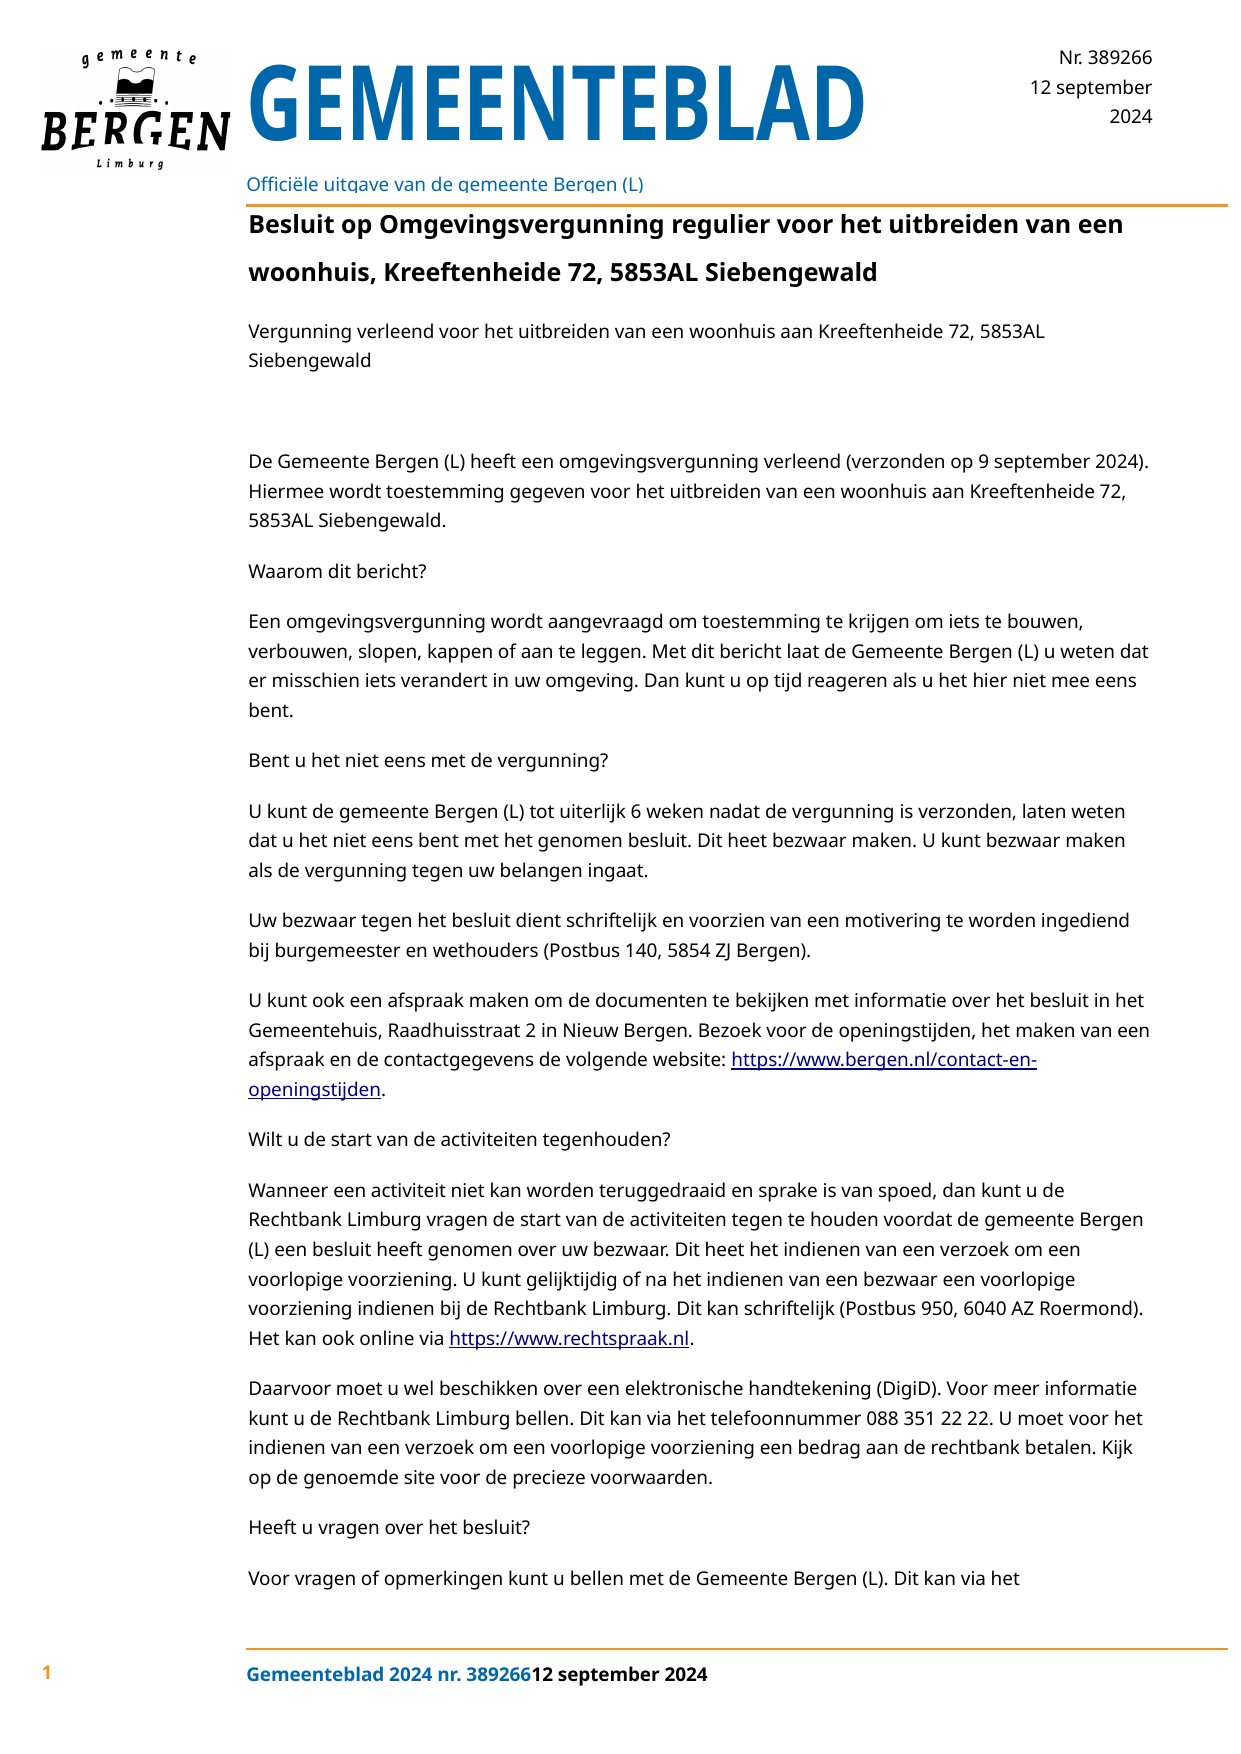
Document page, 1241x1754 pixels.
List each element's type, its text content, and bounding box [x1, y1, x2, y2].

text U kunt de gemeente Bergen (L) tot uiterlijk 6 weken nadat de vergunning is verzonden, laten weten dat u het niet eens bent met het genomen besluit. Dit heet bezwaar maken. U kunt bezwaar maken als de vergunning tegen uw belangen ingaat. [248, 798, 1152, 883]
text Daarvoor moet u wel beschikken over een elektronische handtekening (DigiD). Voor meer informatie kunt u de Rechtbank Limburg bellen. Dit kan via het telefoonnummer 088 351 22 22. U moet voor het indienen van een verzoek om een voorlopige voorziening een bedrag aan de rechtbank betalen. Kijk op de genoemde site voor de precieze voorwaarden. [248, 1375, 1152, 1490]
text Waarom dit bericht? [248, 558, 1152, 584]
text Voor vragen of opmerkingen kunt u bellen met de Gemeente Bergen (L). Dit kan via het [248, 1565, 1152, 1591]
text U kunt ook een afspraak maken om de documenten te bekijken met informatie over het besluit in het Gemeentehuis, Raadhuisstraat 2 in Nieuw Bergen. Bezoek voor de openingstijden, het maken van een afspraak en de contactgegevens de volgende website: https://www.bergen.nl/contact-en-openingstijden. [248, 987, 1152, 1102]
text Bent u het niet eens met de vergunning? [248, 747, 1152, 773]
text Wanneer een activiteit niet kan worden teruggedraaid en sprake is van spoed, dan kunt u de Rechtbank Limburg vragen de start van de activiteiten tegen te houden voordat de gemeente Bergen (L) een besluit heeft genomen over uw bezwaar. Dit heet het indienen van een verzoek om een voorlopige voorziening. U kunt gelijktijdig of na het indienen van een bezwaar een voorlopige voorziening indienen bij de Rechtbank Limburg. Dit kan schriftelijk (Postbus 950, 6040 AZ Roermond). Het kan ook online via https://www.rechtspraak.nl. [248, 1177, 1152, 1351]
text Wilt u de start van de activiteiten tegenhouden? [248, 1127, 1152, 1152]
text Uw bezwaar tegen het besluit dient schriftelijk en voorzien van een motivering te worden ingediend bij burgemeester en wethouders (Postbus 140, 5854 ZJ Bergen). [248, 907, 1152, 963]
text De Gemeente Bergen (L) heeft een omgevingsvergunning verleend (verzonden op 9 september 2024). Hiermee wordt toestemming gegeven voor het uitbreiden van een woonhuis aan Kreeftenheide 72, 5853AL Siebengewald. [248, 448, 1152, 533]
picture [41, 47, 231, 172]
text Besluit op Omgevingsvergunning regulier voor het uitbreiden van een woonhuis, Kreeftenheide 72, 5853AL Siebengewald [248, 207, 1152, 288]
text Vergunning verleend voor het uitbreiden van een woonhuis aan Kreeftenheide 72, 5853AL Siebengewald [248, 318, 1152, 373]
text Heeft u vragen over het besluit? [248, 1514, 1152, 1540]
text Een omgevingsvergunning wordt aangevraagd om toestemming te krijgen om iets te bouwen, verbouwen, slopen, kappen of aan te leggen. Met dit bericht laat de Gemeente Bergen (L) u weten dat er misschien iets verandert in uw omgeving. Dan kunt u op tijd reageren als u het hier niet mee eens bent. [248, 608, 1152, 723]
